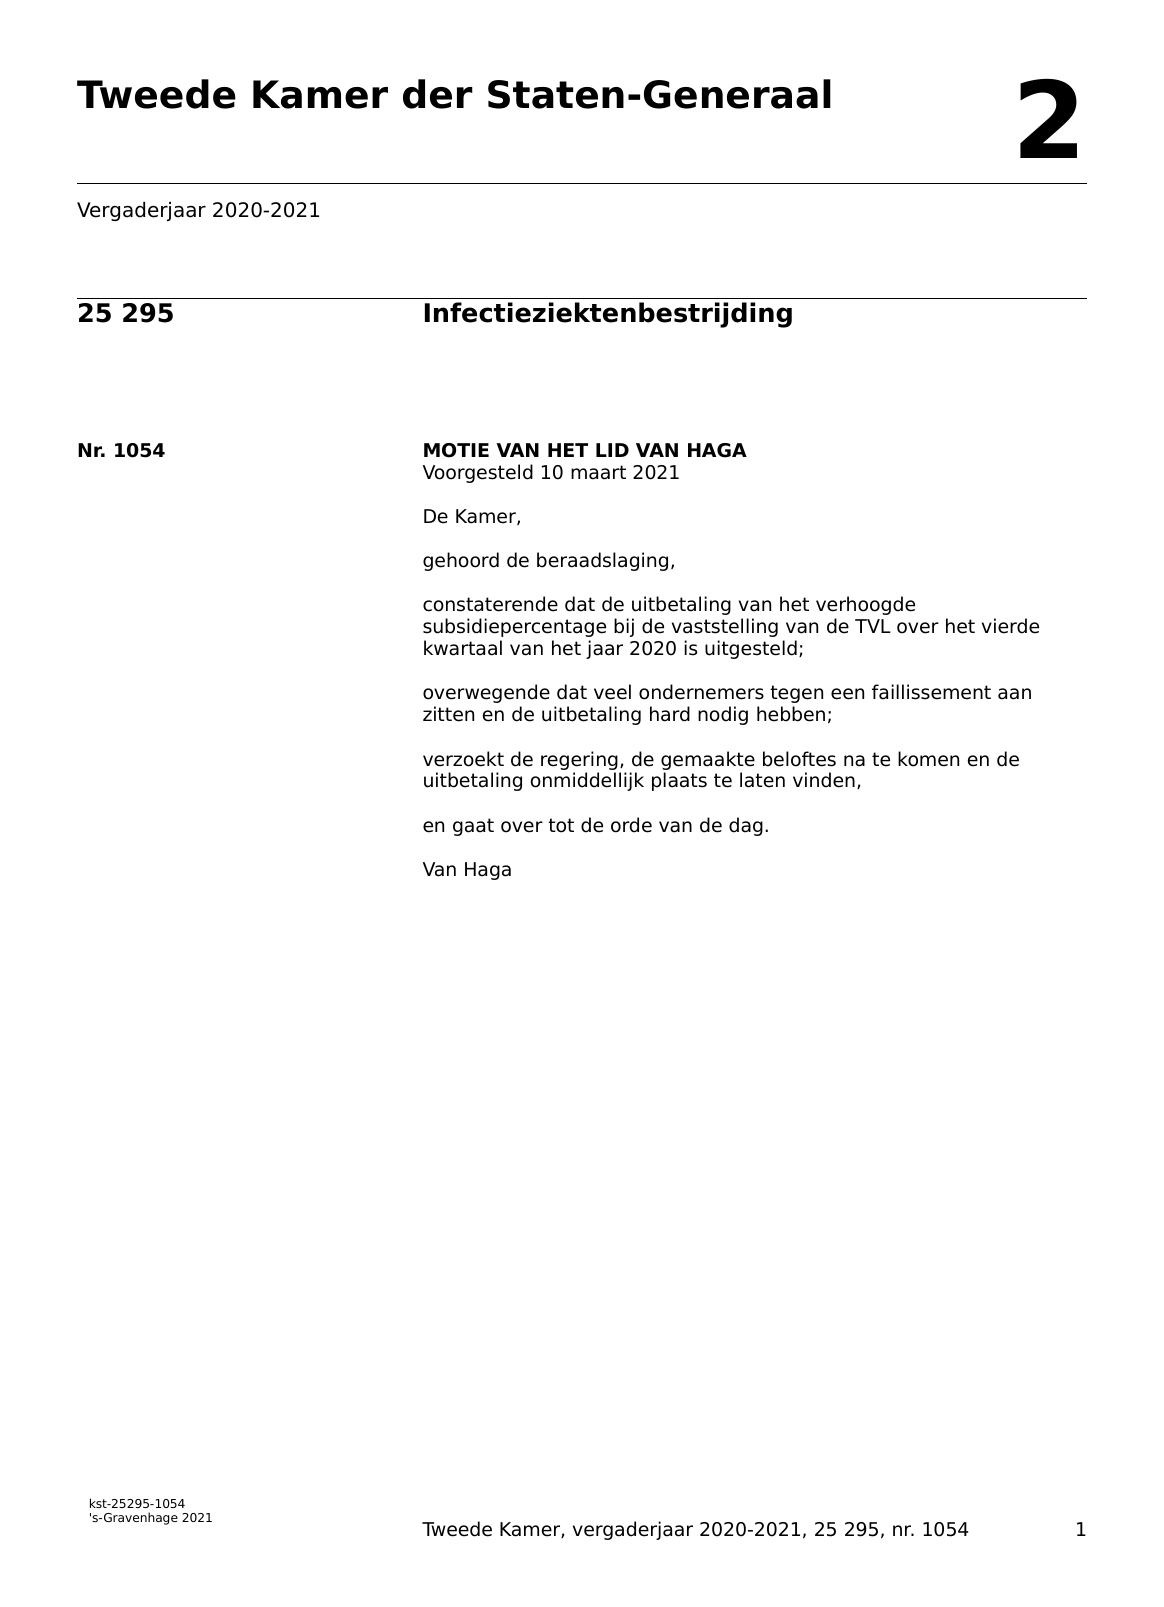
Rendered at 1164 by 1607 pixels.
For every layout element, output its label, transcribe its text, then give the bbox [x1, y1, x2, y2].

text constaterende dat de uitbetaling van het verhoogde subsidiepercentage bij de vaststelling van de TVL over het vierde kwartaal van het jaar 2020 is uitgesteld; [422, 594, 1087, 660]
text verzoekt de regering, de gemaakte beloftes na te komen en de uitbetaling onmiddellijk plaats te laten vinden, [422, 748, 1087, 792]
table_header Tweede Kamer der Staten-Generaal [77, 59, 886, 183]
text Voorgesteld 10 maart 2021 [422, 462, 1087, 484]
table_cell Vergaderjaar 2020-2021 [77, 184, 1087, 298]
table_header 2 [886, 59, 1087, 183]
subtitle 25 295 Infectieziektenbestrijding [77, 299, 1087, 329]
text en gaat over tot de orde van de dag. [422, 814, 1087, 837]
subtitle Nr. 1054 MOTIE VAN HET LID VAN HAGA [77, 440, 1087, 462]
text Van Haga [422, 859, 1087, 881]
text overwegende dat veel ondernemers tegen een faillissement aan zitten en de uitbetaling hard nodig hebben; [422, 682, 1087, 726]
text gehoord de beraadslaging, [422, 550, 1087, 572]
text 's-Gravenhage 2021 [88, 1511, 323, 1525]
text De Kamer, [422, 506, 1087, 528]
text kst-25295-1054 [88, 1497, 323, 1511]
